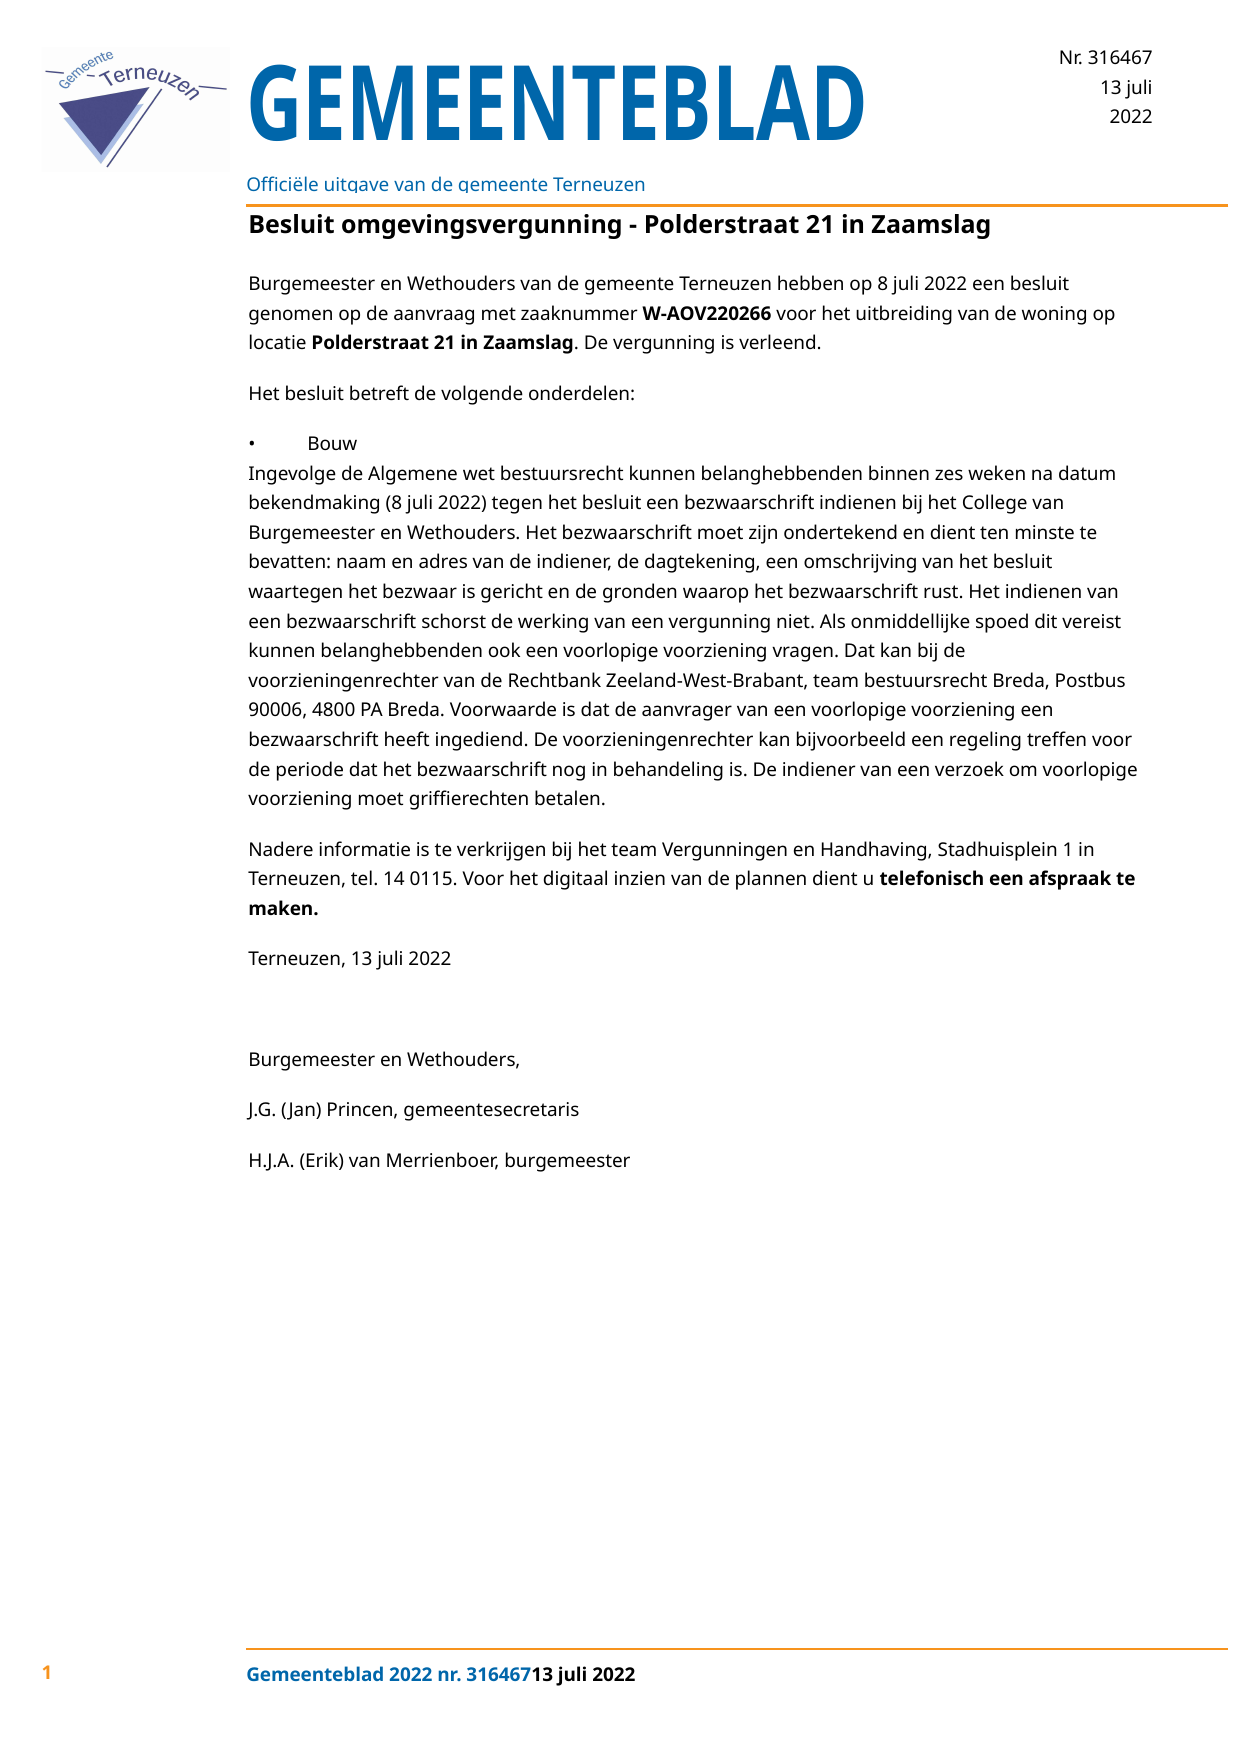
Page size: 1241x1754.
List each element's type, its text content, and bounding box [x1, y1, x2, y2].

text Ingevolge de Algemene wet bestuursrecht kunnen belanghebbenden binnen zes weken na datum bekendmaking (8 juli 2022) tegen het besluit een bezwaarschrift indienen bij het College van Burgemeester en Wethouders. Het bezwaarschrift moet zijn ondertekend en dient ten minste te bevatten: naam en adres van de indiener, de dagtekening, een omschrijving van het besluit waartegen het bezwaar is gericht en de gronden waarop het bezwaarschrift rust. Het indienen van een bezwaarschrift schorst de werking van een vergunning niet. Als onmiddellijke spoed dit vereist kunnen belanghebbenden ook een voorlopige voorziening vragen. Dat kan bij de voorzieningenrechter van de Rechtbank Zeeland-West-Brabant, team bestuursrecht Breda, Postbus 90006, 4800 PA Breda. Voorwaarde is dat de aanvrager van een voorlopige voorziening een bezwaarschrift heeft ingediend. De voorzieningenrechter kan bijvoorbeeld een regeling treffen voor de periode dat het bezwaarschrift nog in behandeling is. De indiener van een verzoek om voorlopige voorziening moet griffierechten betalen. [248, 460, 1152, 811]
text Nadere informatie is te verkrijgen bij het team Vergunningen en Handhaving, Stadhuisplein 1 in Terneuzen, tel. 14 0115. Voor het digitaal inzien van de plannen dient u telefonisch een afspraak te maken. [248, 836, 1152, 921]
text J.G. (Jan) Princen, gemeentesecretaris [248, 1097, 1152, 1122]
text H.J.A. (Erik) van Merrienboer, burgemeester [248, 1147, 1152, 1173]
text Terneuzen, 13 juli 2022 [248, 945, 1152, 971]
text Burgemeester en Wethouders, [248, 1046, 1152, 1072]
list Bouw [248, 430, 1152, 456]
text Burgemeester en Wethouders van de gemeente Terneuzen hebben op 8 juli 2022 een besluit genomen op de aanvraag met zaaknummer W-AOV220266 voor het uitbreiding van de woning op locatie Polderstraat 21 in Zaamslag. De vergunning is verleend. [248, 270, 1152, 355]
picture [41, 47, 231, 172]
text Besluit omgevingsvergunning - Polderstraat 21 in Zaamslag [248, 207, 1152, 241]
text Het besluit betreft de volgende onderdelen: [248, 380, 1152, 406]
